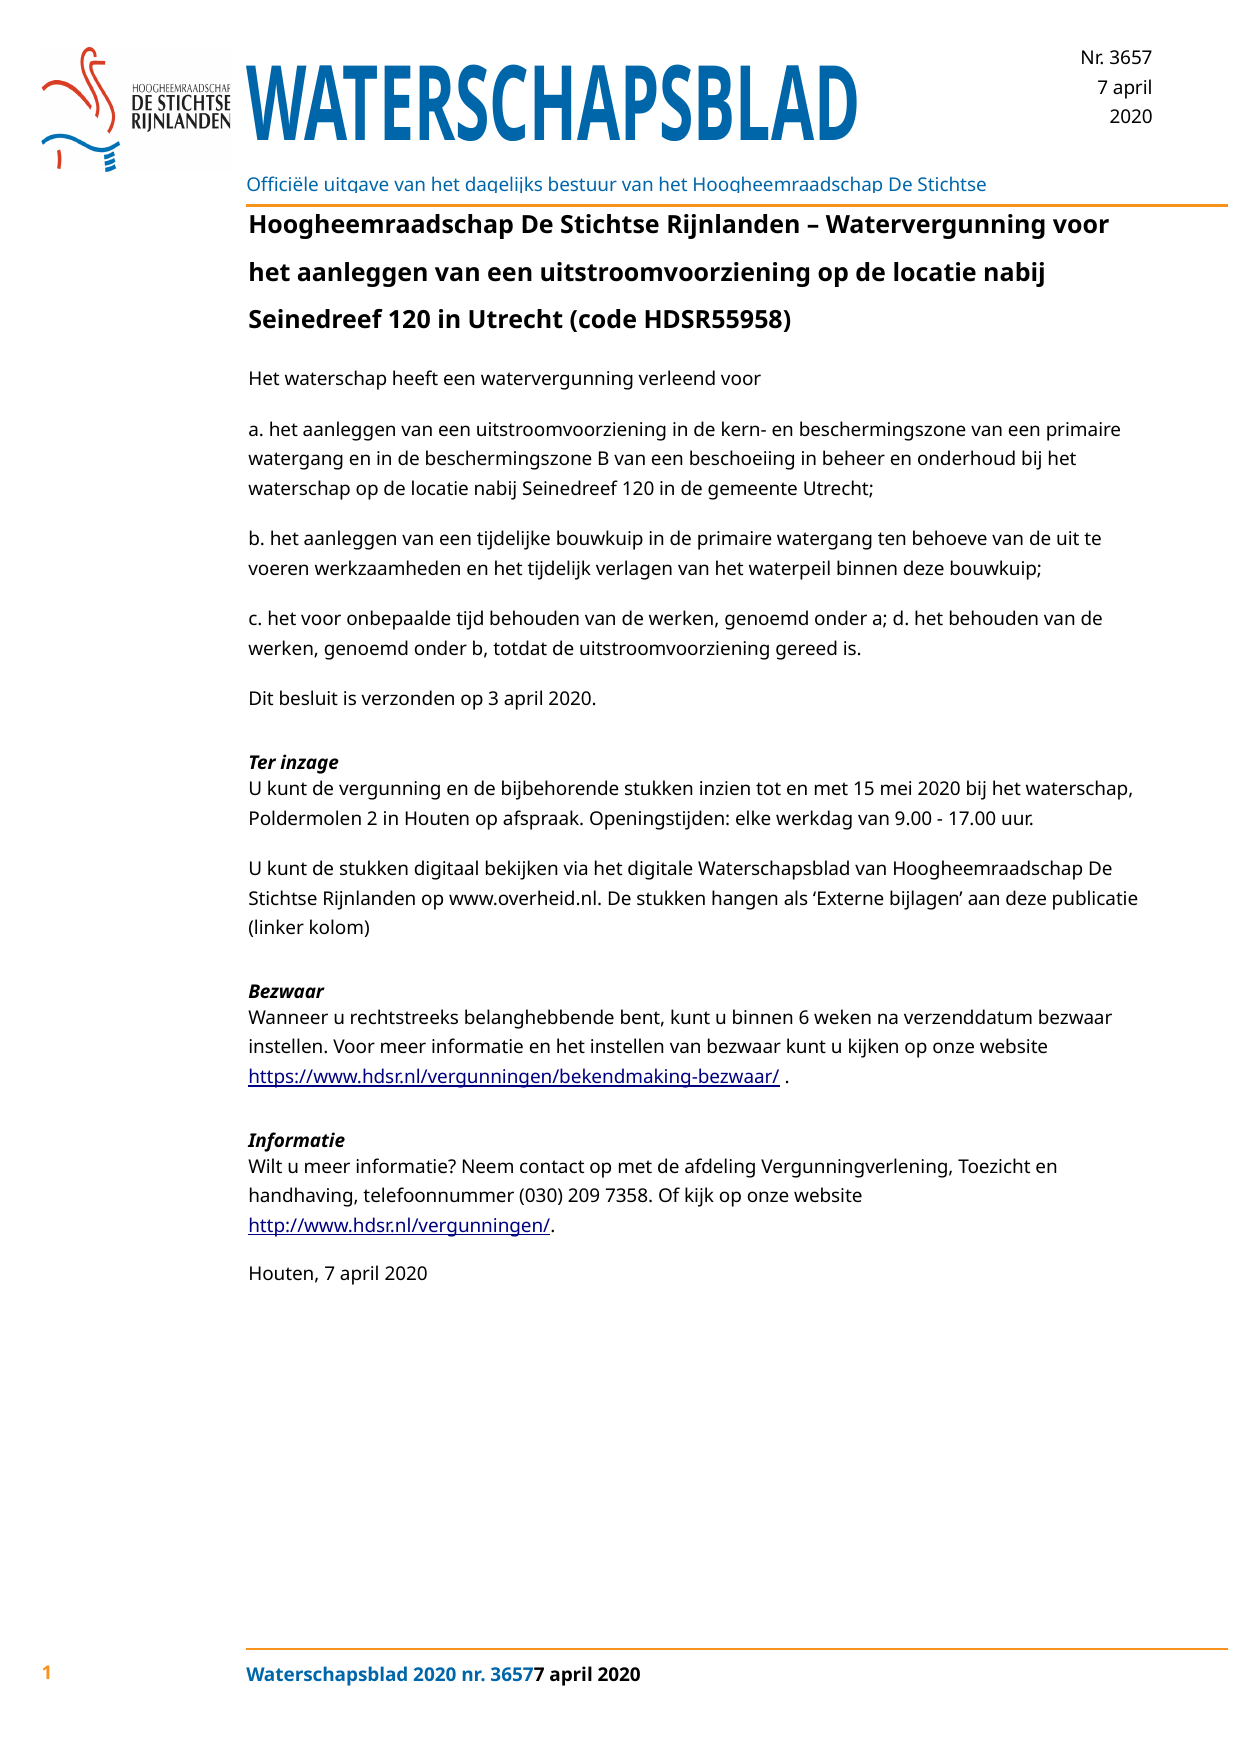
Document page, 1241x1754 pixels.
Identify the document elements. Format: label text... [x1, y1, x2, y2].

text Ter inzage [248, 749, 1152, 775]
text Wanneer u rechtstreeks belanghebbende bent, kunt u binnen 6 weken na verzenddatum bezwaar instellen. Voor meer informatie en het instellen van bezwaar kunt u kijken op onze website https://www.hdsr.nl/vergunningen/bekendmaking-bezwaar/ . [248, 1004, 1152, 1089]
text Informatie [248, 1127, 1152, 1153]
text Houten, 7 april 2020 [248, 1260, 1152, 1286]
text Wilt u meer informatie? Neem contact op met de afdeling Vergunningverlening, Toezicht en handhaving, telefoonnummer (030) 209 7358. Of kijk op onze website http://www.hdsr.nl/vergunningen/. [248, 1153, 1152, 1238]
text U kunt de stukken digitaal bekijken via het digitale Waterschapsblad van Hoogheemraadschap De Stichtse Rijnlanden op www.overheid.nl. De stukken hangen als ‘Externe bijlagen’ aan deze publicatie (linker kolom) [248, 855, 1152, 940]
text b. het aanleggen van een tijdelijke bouwkuip in de primaire watergang ten behoeve van de uit te voeren werkzaamheden en het tijdelijk verlagen van het waterpeil binnen deze bouwkuip; [248, 526, 1152, 581]
picture [41, 47, 231, 172]
text Bezwaar [248, 978, 1152, 1004]
text Hoogheemraadschap De Stichtse Rijnlanden – Watervergunning voor het aanleggen van een uitstroomvoorziening op de locatie nabij Seinedreef 120 in Utrecht (code HDSR55958) [248, 207, 1152, 336]
text c. het voor onbepaalde tijd behouden van de werken, genoemd onder a; d. het behouden van de werken, genoemd onder b, totdat de uitstroomvoorziening gereed is. [248, 606, 1152, 661]
text a. het aanleggen van een uitstroomvoorziening in de kern- en beschermingszone van een primaire watergang en in de beschermingszone B van een beschoeiing in beheer en onderhoud bij het waterschap op de locatie nabij Seinedreef 120 in de gemeente Utrecht; [248, 416, 1152, 501]
text Het waterschap heeft een watervergunning verleend voor [248, 366, 1152, 391]
text U kunt de vergunning en de bijbehorende stukken inzien tot en met 15 mei 2020 bij het waterschap, Poldermolen 2 in Houten op afspraak. Openingstijden: elke werkdag van 9.00 - 17.00 uur. [248, 775, 1152, 831]
text Dit besluit is verzonden op 3 april 2020. [248, 686, 1152, 711]
